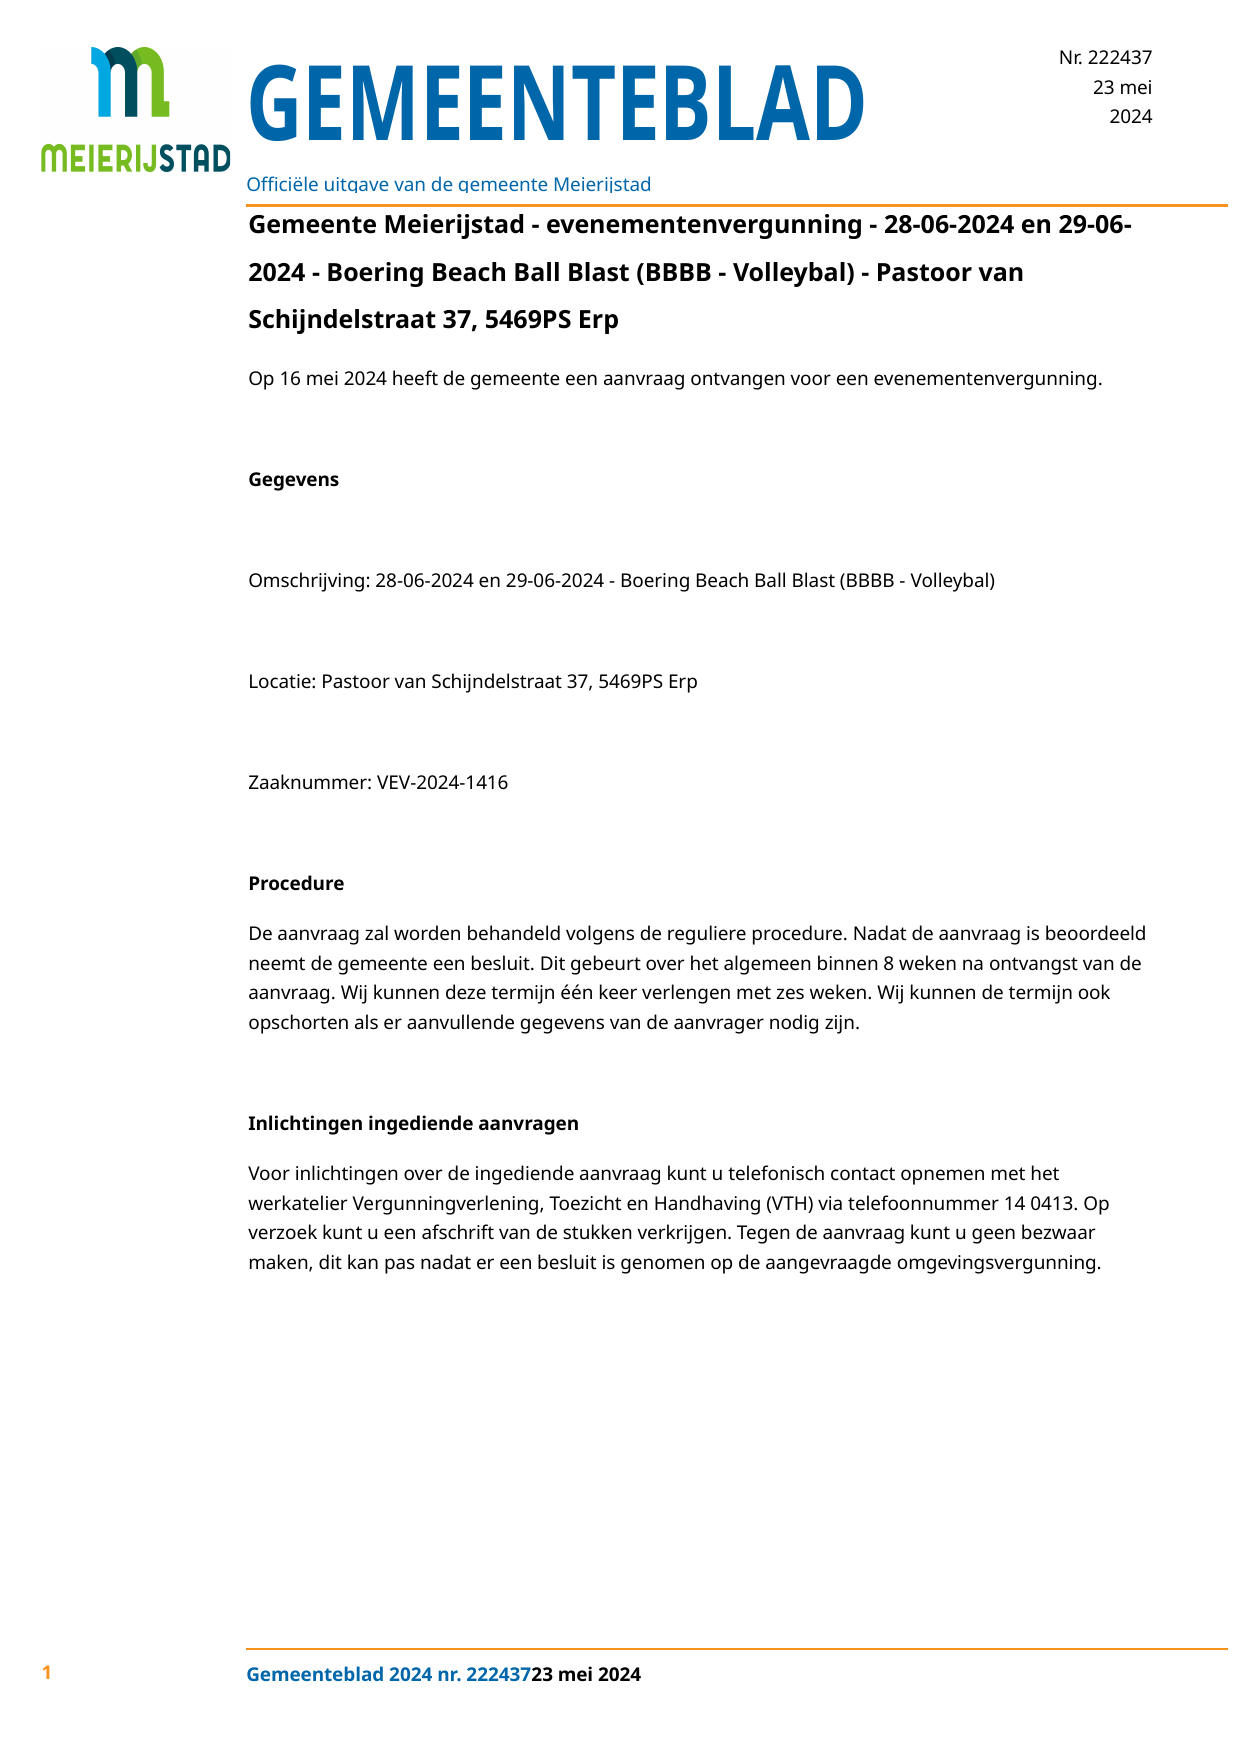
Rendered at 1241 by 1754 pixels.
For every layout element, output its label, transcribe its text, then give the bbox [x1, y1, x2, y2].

text Gegevens [248, 466, 1152, 492]
text Locatie: Pastoor van Schijndelstraat 37, 5469PS Erp [248, 668, 1152, 694]
text Op 16 mei 2024 heeft de gemeente een aanvraag ontvangen voor een evenementenvergunning. [248, 366, 1152, 391]
text Inlichtingen ingediende aanvragen [248, 1110, 1152, 1135]
text Voor inlichtingen over de ingediende aanvraag kunt u telefonisch contact opnemen met het werkatelier Vergunningverlening, Toezicht en Handhaving (VTH) via telefoonnummer 14 0413. Op verzoek kunt u een afschrift van de stukken verkrijgen. Tegen de aanvraag kunt u geen bezwaar maken, dit kan pas nadat er een besluit is genomen op de aangevraagde omgevingsvergunning. [248, 1160, 1152, 1274]
picture [41, 47, 231, 172]
text Gemeente Meierijstad - evenementenvergunning - 28-06-2024 en 29-06-2024 - Boering Beach Ball Blast (BBBB - Volleybal) - Pastoor van Schijndelstraat 37, 5469PS Erp [248, 207, 1152, 336]
text Procedure [248, 870, 1152, 895]
text Omschrijving: 28-06-2024 en 29-06-2024 - Boering Beach Ball Blast (BBBB - Volleybal) [248, 567, 1152, 593]
text Zaaknummer: VEV-2024-1416 [248, 769, 1152, 794]
text De aanvraag zal worden behandeld volgens de reguliere procedure. Nadat de aanvraag is beoordeeld neemt de gemeente een besluit. Dit gebeurt over het algemeen binnen 8 weken na ontvangst van de aanvraag. Wij kunnen deze termijn één keer verlengen met zes weken. Wij kunnen de termijn ook opschorten als er aanvullende gegevens van de aanvrager nodig zijn. [248, 920, 1152, 1034]
